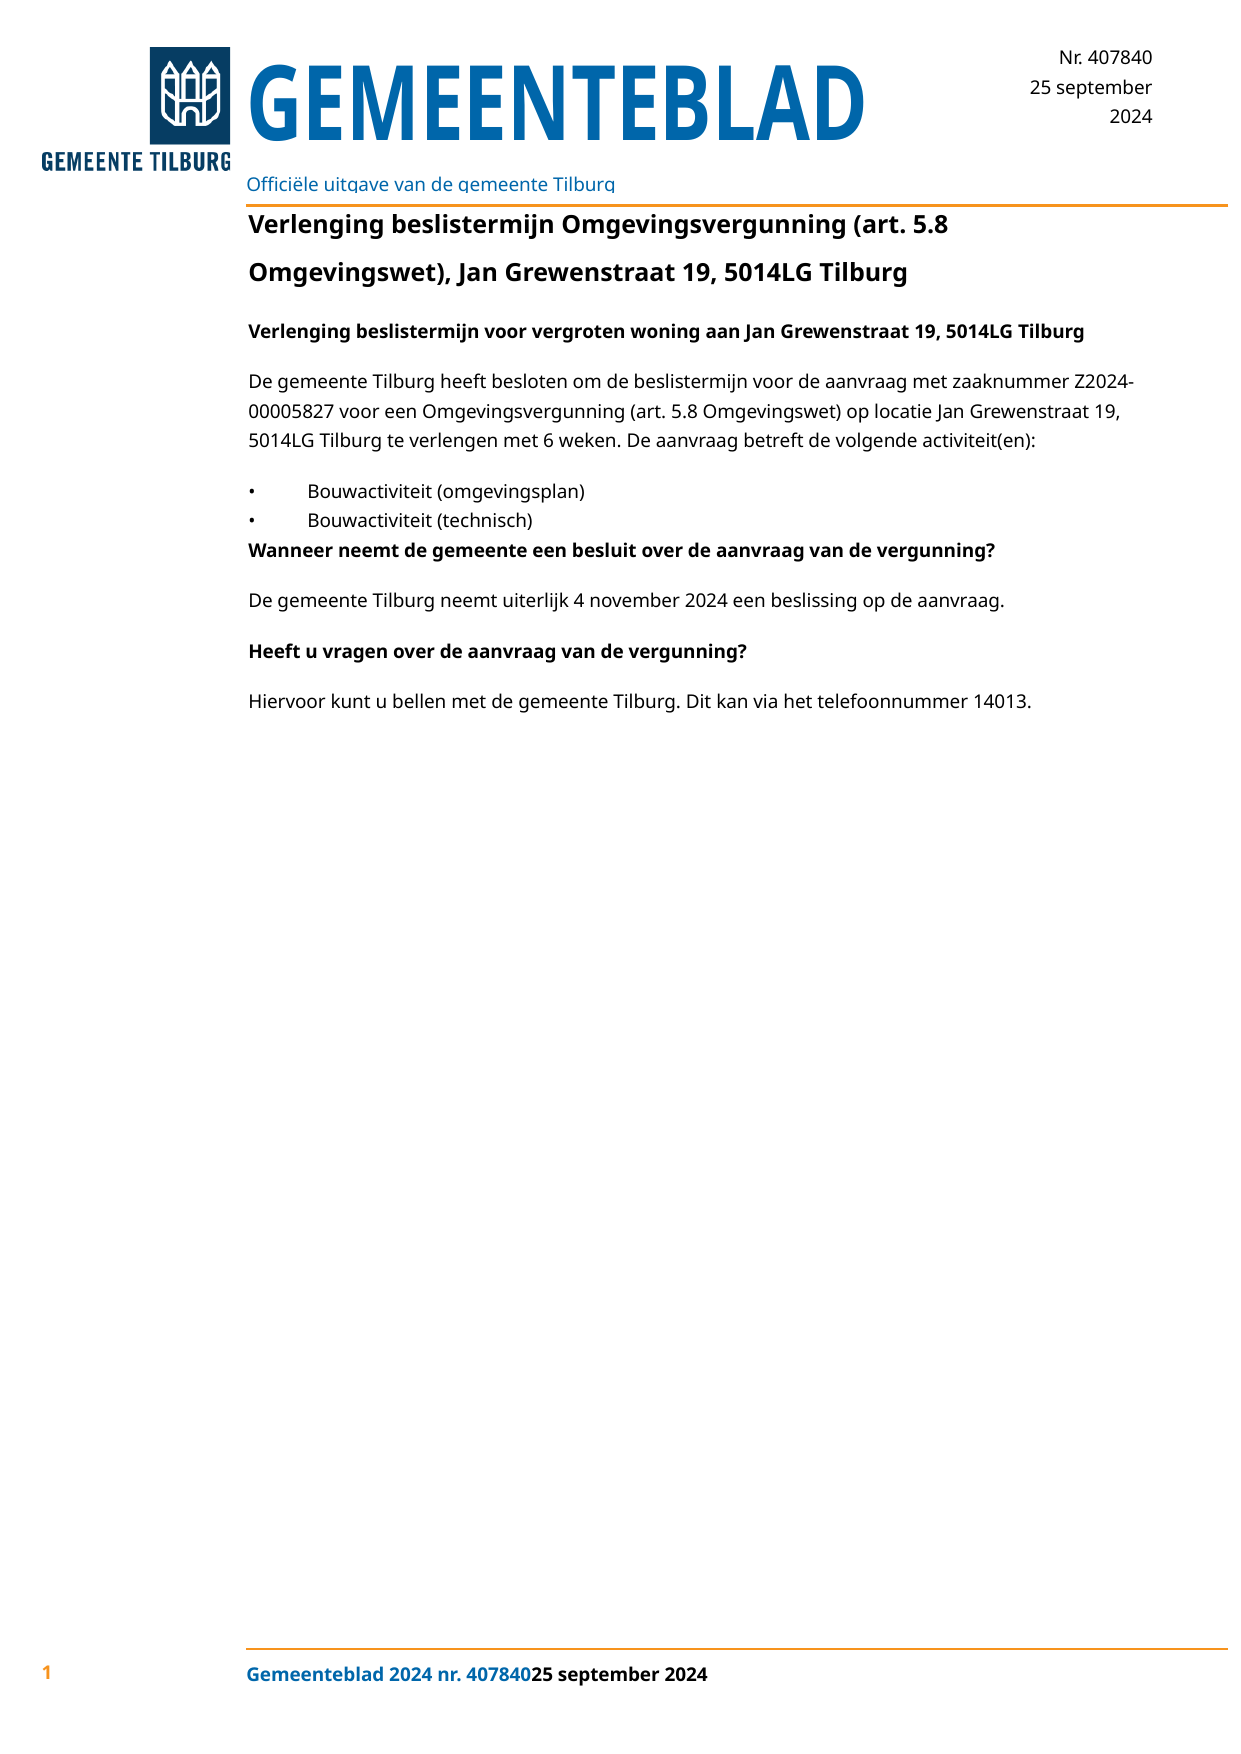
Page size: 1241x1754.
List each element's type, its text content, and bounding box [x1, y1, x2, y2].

text Hiervoor kunt u bellen met de gemeente Tilburg. Dit kan via het telefoonnummer 14013. [248, 688, 1152, 714]
text De gemeente Tilburg heeft besloten om de beslistermijn voor de aanvraag met zaaknummer Z2024-00005827 voor een Omgevingsvergunning (art. 5.8 Omgevingswet) op locatie Jan Grewenstraat 19, 5014LG Tilburg te verlengen met 6 weken. De aanvraag betreft de volgende activiteit(en): [248, 368, 1152, 453]
picture [41, 47, 231, 172]
list Bouwactiviteit (omgevingsplan) [248, 478, 1152, 504]
text Verlenging beslistermijn Omgevingsvergunning (art. 5.8 Omgevingswet), Jan Grewenstraat 19, 5014LG Tilburg [248, 207, 1152, 288]
text Wanneer neemt de gemeente een besluit over de aanvraag van de vergunning? [248, 537, 1152, 563]
text Heeft u vragen over de aanvraag van de vergunning? [248, 638, 1152, 664]
text Verlenging beslistermijn voor vergroten woning aan Jan Grewenstraat 19, 5014LG Tilburg [248, 318, 1152, 344]
list Bouwactiviteit (technisch) [248, 507, 1152, 533]
text De gemeente Tilburg neemt uiterlijk 4 november 2024 een beslissing op de aanvraag. [248, 587, 1152, 613]
